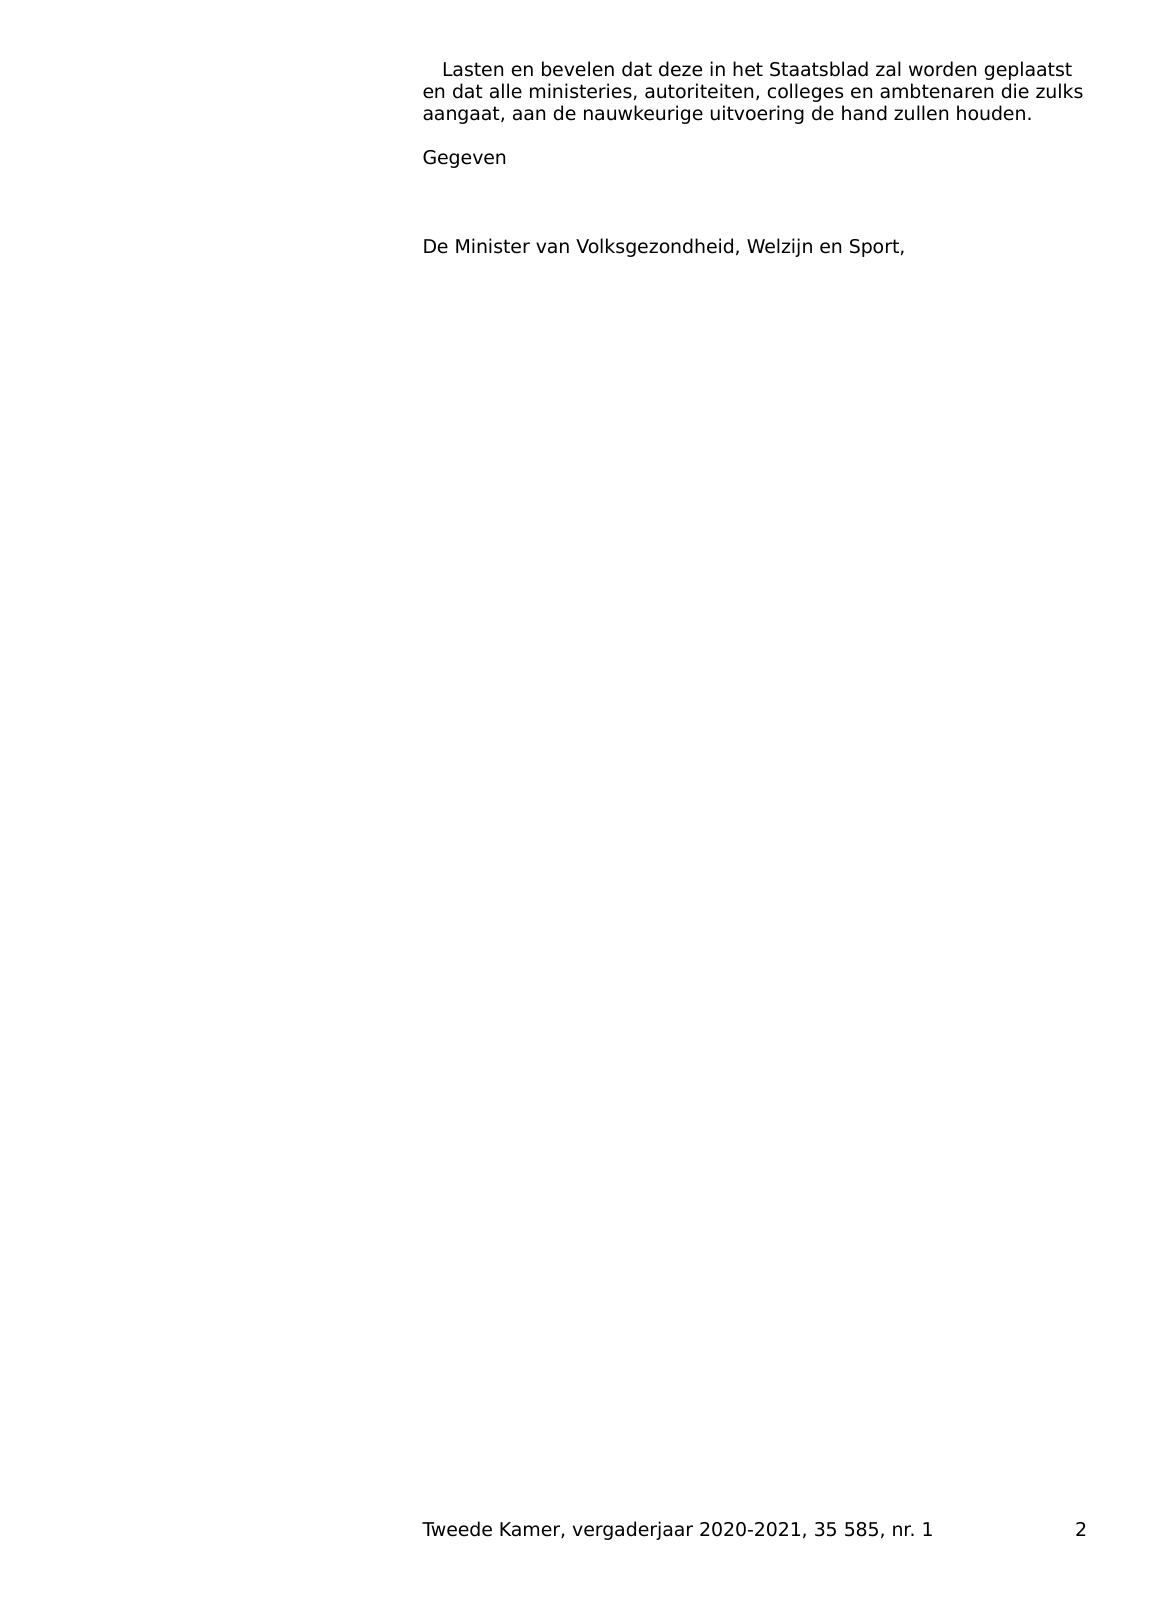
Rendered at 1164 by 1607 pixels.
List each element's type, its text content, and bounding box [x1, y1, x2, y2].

text De Minister van Volksgezondheid, Welzijn en Sport, [422, 236, 1087, 258]
text Lasten en bevelen dat deze in het Staatsblad zal worden geplaatst en dat alle ministeries, autoriteiten, colleges en ambtenaren die zulks aangaat, aan de nauwkeurige uitvoering de hand zullen houden. [422, 59, 1087, 125]
text Gegeven [422, 147, 1087, 169]
